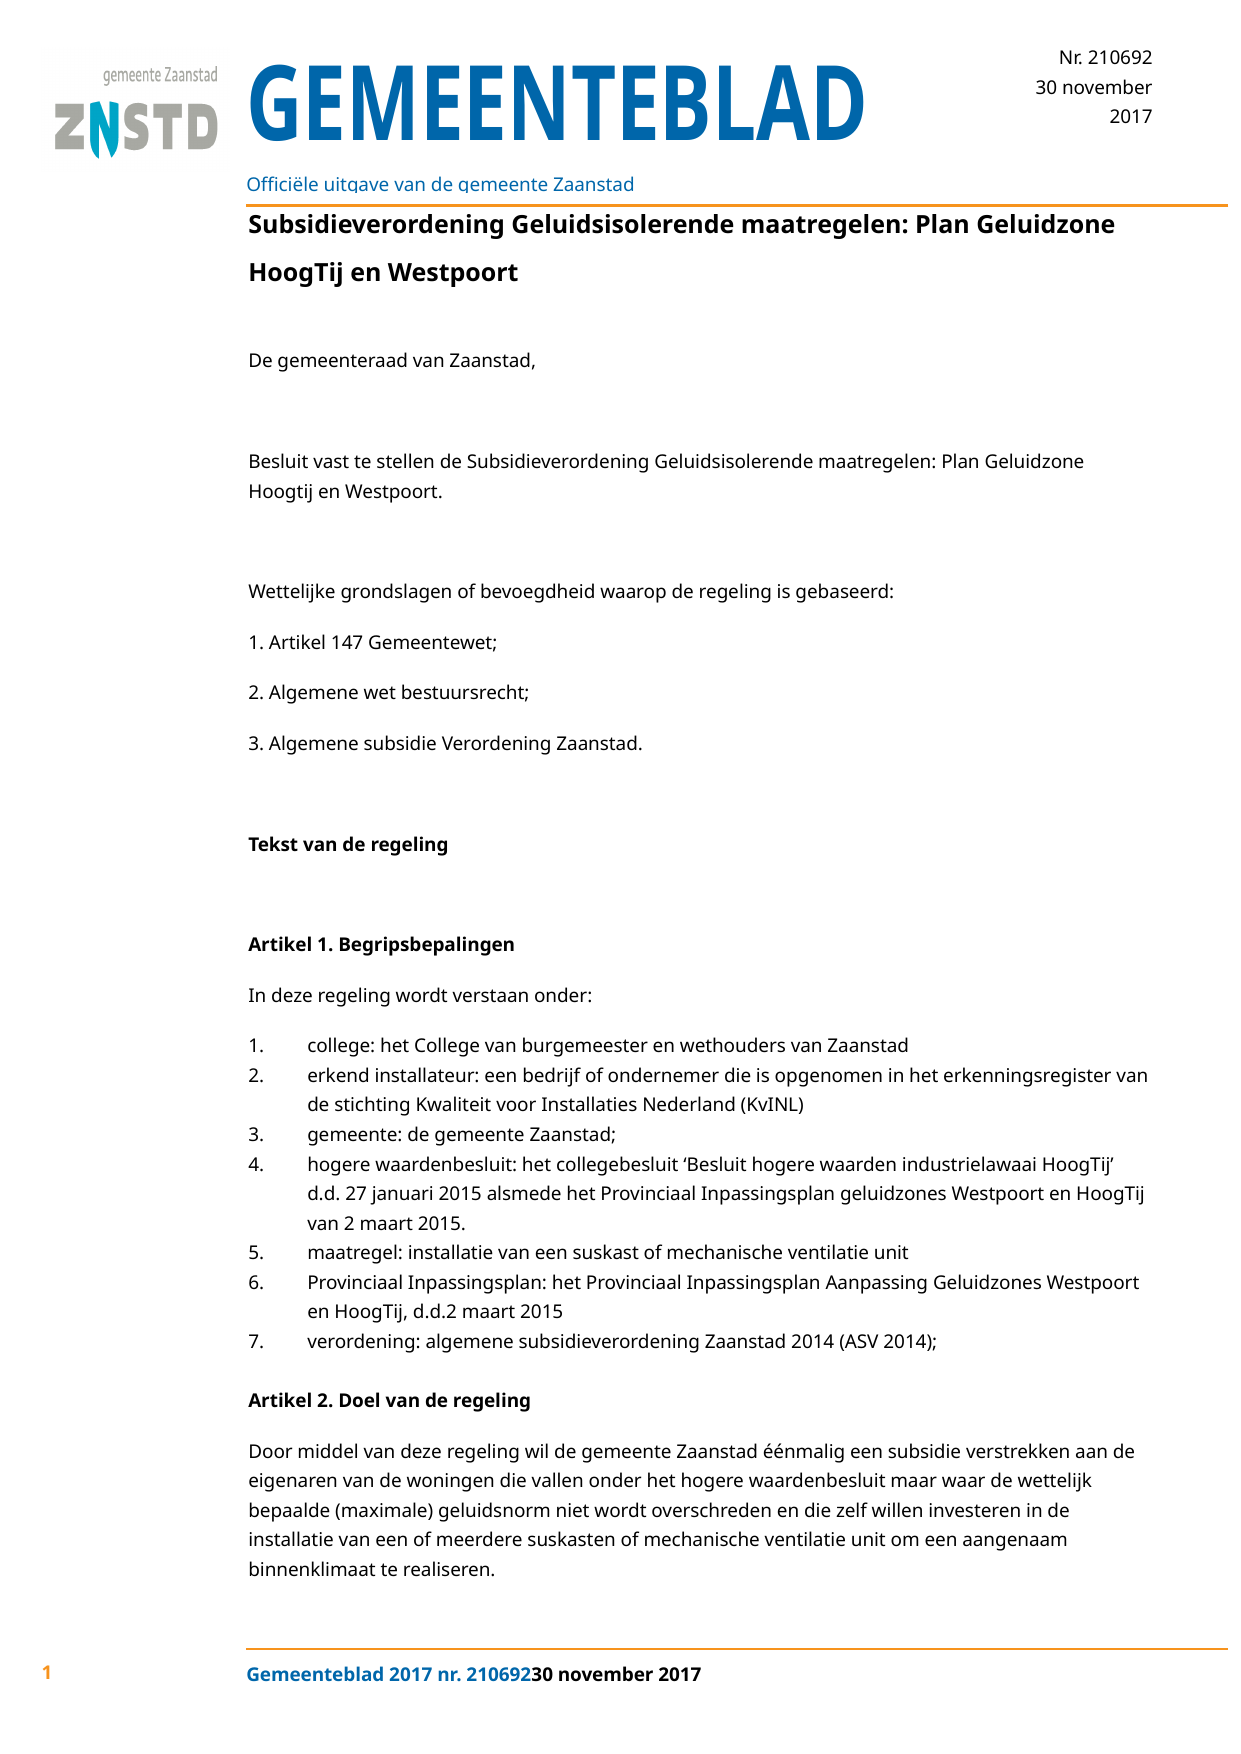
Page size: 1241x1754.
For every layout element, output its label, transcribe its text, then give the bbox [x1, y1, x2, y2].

text Subsidieverordening Geluidsisolerende maatregelen: Plan Geluidzone HoogTij en Westpoort [248, 207, 1152, 288]
text Artikel 1. Begripsbepalingen [248, 932, 1152, 957]
text Tekst van de regeling [248, 831, 1152, 857]
text In deze regeling wordt verstaan onder: [248, 982, 1152, 1008]
text Wettelijke grondslagen of bevoegdheid waarop de regeling is gebaseerd: [248, 579, 1152, 604]
picture [41, 47, 231, 172]
list Provinciaal Inpassingsplan: het Provinciaal Inpassingsplan Aanpassing Geluidzones Westpoort en HoogTij, d.d.2 maart 2015 [248, 1269, 1152, 1324]
text De gemeenteraad van Zaanstad, [248, 347, 1152, 373]
list maatregel: installatie van een suskast of mechanische ventilatie unit [248, 1239, 1152, 1265]
list erkend installateur: een bedrijf of ondernemer die is opgenomen in het erkenningsregister van de stichting Kwaliteit voor Installaties Nederland (KvINL) [248, 1062, 1152, 1117]
list college: het College van burgemeester en wethouders van Zaanstad [248, 1032, 1152, 1058]
text Artikel 2. Doel van de regeling [248, 1387, 1152, 1413]
list verordening: algemene subsidieverordening Zaanstad 2014 (ASV 2014); [248, 1328, 1152, 1354]
list gemeente: de gemeente Zaanstad; [248, 1121, 1152, 1147]
text Besluit vast te stellen de Subsidieverordening Geluidsisolerende maatregelen: Plan Geluidzone Hoogtij en Westpoort. [248, 448, 1152, 504]
list hogere waardenbesluit: het collegebesluit ‘Besluit hogere waarden industrielawaai HoogTij’ d.d. 27 januari 2015 alsmede het Provinciaal Inpassingsplan geluidzones Westpoort en HoogTij van 2 maart 2015. [248, 1151, 1152, 1236]
text 1. Artikel 147 Gemeentewet; [248, 629, 1152, 655]
text 3. Algemene subsidie Verordening Zaanstad. [248, 730, 1152, 756]
text Door middel van deze regeling wil de gemeente Zaanstad éénmalig een subsidie verstrekken aan de eigenaren van de woningen die vallen onder het hogere waardenbesluit maar waar de wettelijk bepaalde (maximale) geluidsnorm niet wordt overschreden en die zelf willen investeren in de installatie van een of meerdere suskasten of mechanische ventilatie unit om een aangenaam binnenklimaat te realiseren. [248, 1438, 1152, 1582]
text 2. Algemene wet bestuursrecht; [248, 679, 1152, 705]
